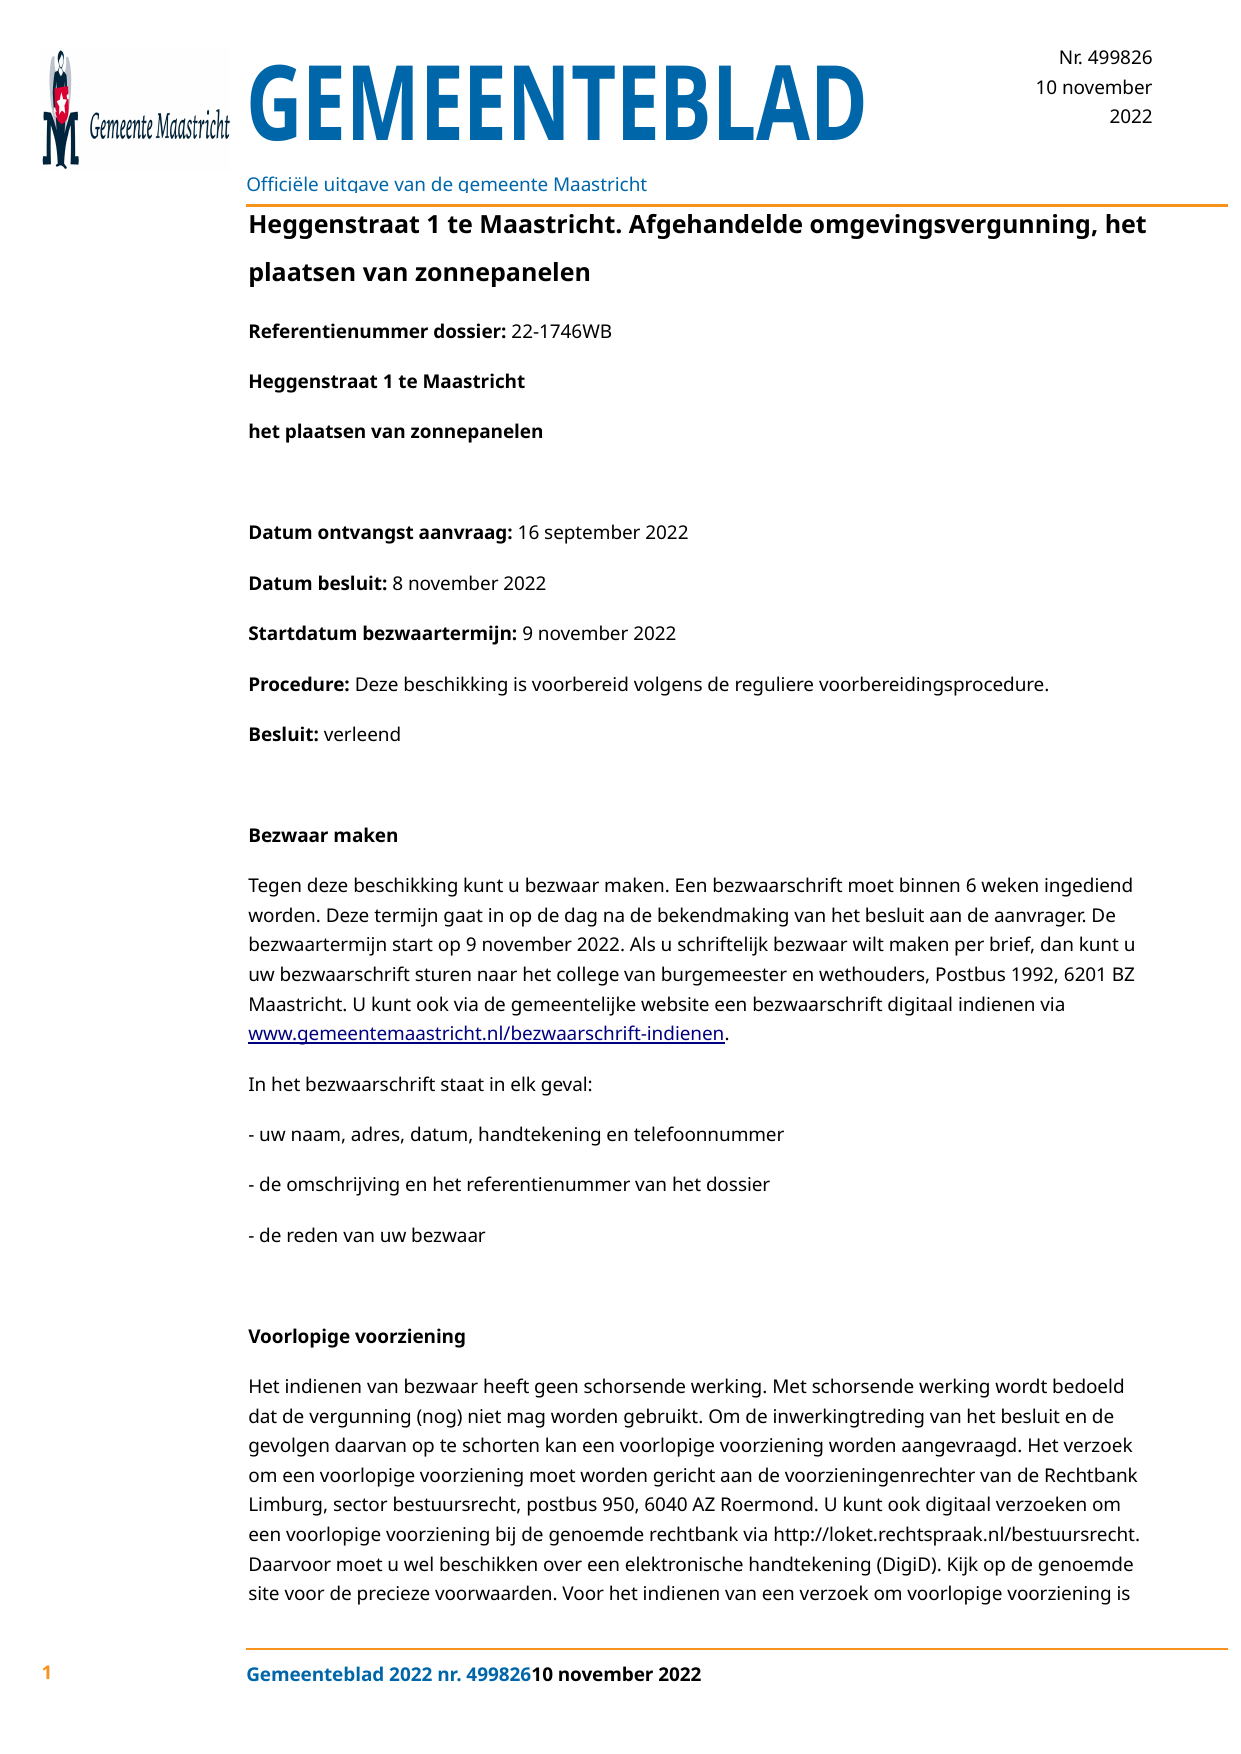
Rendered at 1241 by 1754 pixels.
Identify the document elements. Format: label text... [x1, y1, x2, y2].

text Voorlopige voorziening [248, 1323, 1152, 1349]
text Referentienummer dossier: 22-1746WB [248, 318, 1152, 344]
text Datum ontvangst aanvraag: 16 september 2022 [248, 519, 1152, 545]
text Het indienen van bezwaar heeft geen schorsende werking. Met schorsende werking wordt bedoeld dat de vergunning (nog) niet mag worden gebruikt. Om de inwerkingtreding van het besluit en de gevolgen daarvan op te schorten kan een voorlopige voorziening worden aangevraagd. Het verzoek om een voorlopige voorziening moet worden gericht aan de voorzieningenrechter van de Rechtbank Limburg, sector bestuursrecht, postbus 950, 6040 AZ Roermond. U kunt ook digitaal verzoeken om een voorlopige voorziening bij de genoemde rechtbank via http://loket.rechtspraak.nl/bestuursrecht. Daarvoor moet u wel beschikken over een elektronische handtekening (DigiD). Kijk op de genoemde site voor de precieze voorwaarden. Voor het indienen van een verzoek om voorlopige voorziening is [248, 1373, 1152, 1606]
text Heggenstraat 1 te Maastricht [248, 368, 1152, 394]
text Tegen deze beschikking kunt u bezwaar maken. Een bezwaarschrift moet binnen 6 weken ingediend worden. Deze termijn gaat in op de dag na de bekendmaking van het besluit aan de aanvrager. De bezwaartermijn start op 9 november 2022. Als u schriftelijk bezwaar wilt maken per brief, dan kunt u uw bezwaarschrift sturen naar het college van burgemeester en wethouders, Postbus 1992, 6201 BZ Maastricht. U kunt ook via de gemeentelijke website een bezwaarschrift digitaal indienen via www.gemeentemaastricht.nl/bezwaarschrift-indienen. [248, 872, 1152, 1046]
text Procedure: Deze beschikking is voorbereid volgens de reguliere voorbereidingsprocedure. [248, 671, 1152, 697]
text het plaatsen van zonnepanelen [248, 419, 1152, 444]
text Datum besluit: 8 november 2022 [248, 570, 1152, 596]
text - uw naam, adres, datum, handtekening en telefoonnummer [248, 1121, 1152, 1147]
text Startdatum bezwaartermijn: 9 november 2022 [248, 620, 1152, 646]
text - de reden van uw bezwaar [248, 1222, 1152, 1248]
text Bezwaar maken [248, 822, 1152, 848]
picture [41, 47, 231, 172]
text In het bezwaarschrift staat in elk geval: [248, 1071, 1152, 1097]
text Heggenstraat 1 te Maastricht. Afgehandelde omgevingsvergunning, het plaatsen van zonnepanelen [248, 207, 1152, 288]
text - de omschrijving en het referentienummer van het dossier [248, 1172, 1152, 1197]
text Besluit: verleend [248, 721, 1152, 747]
